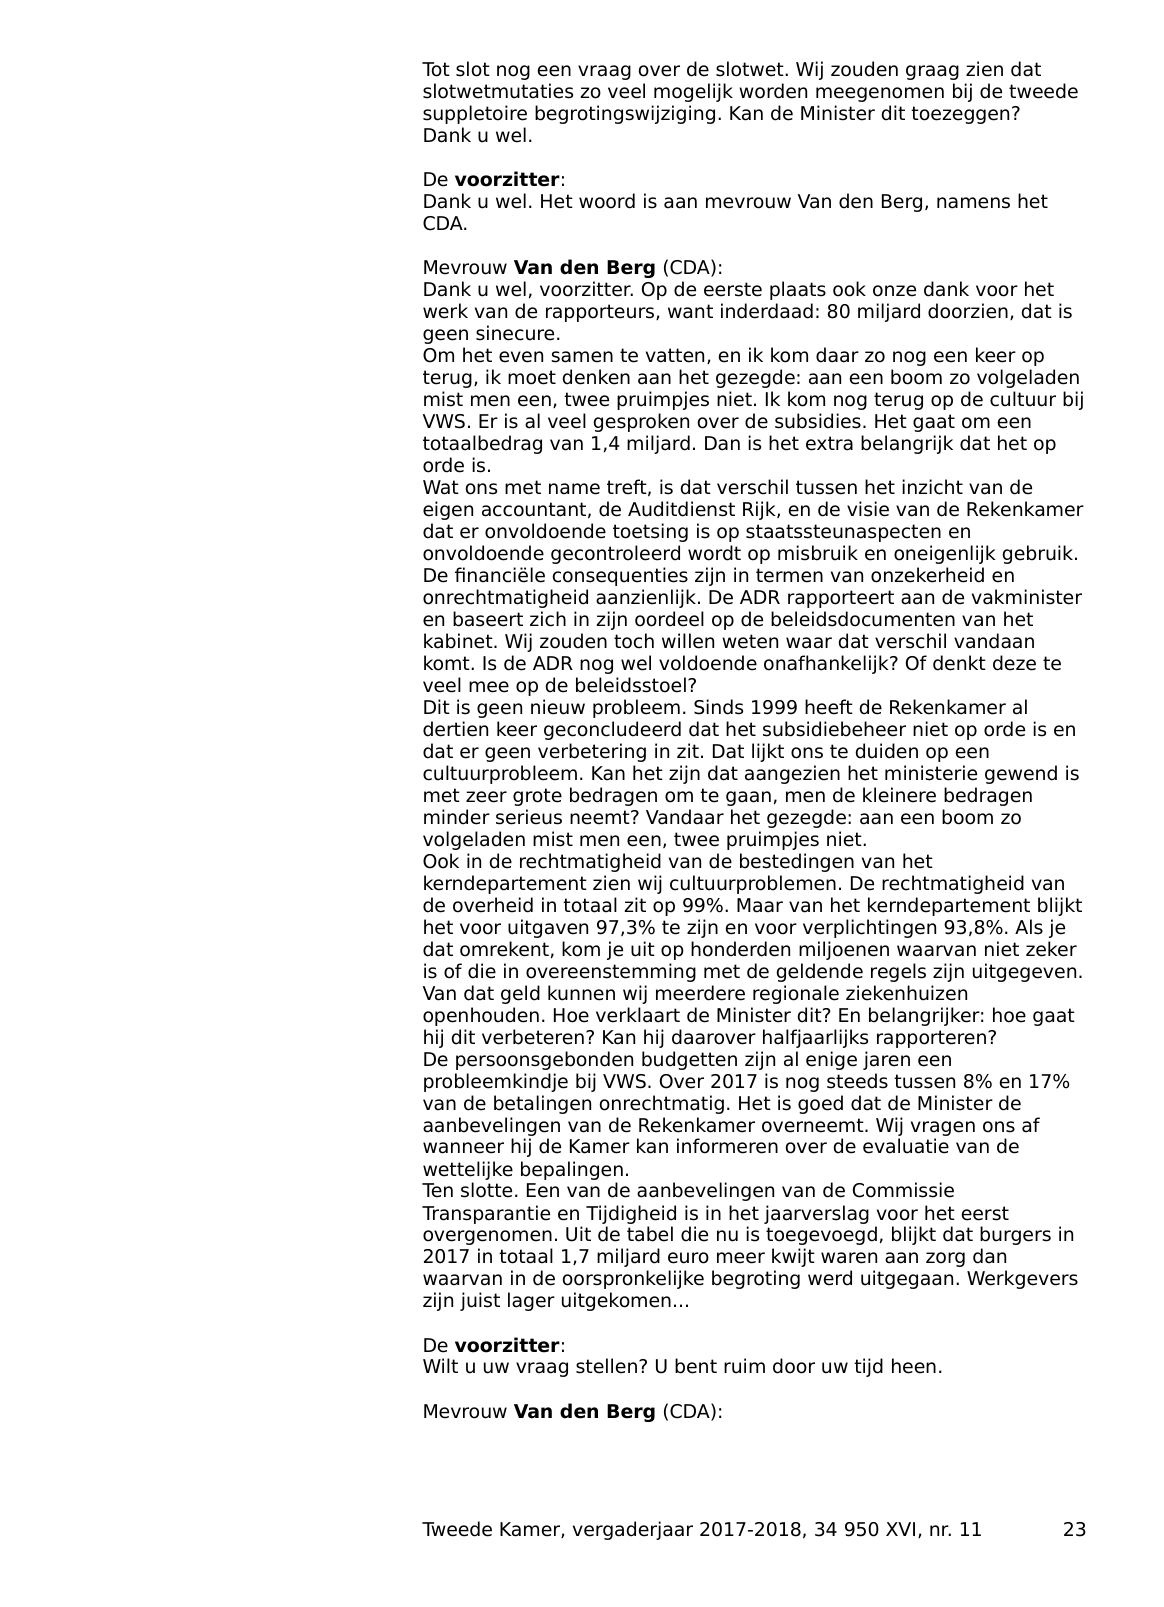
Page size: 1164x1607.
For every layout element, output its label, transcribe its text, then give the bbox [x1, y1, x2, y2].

text Wilt u uw vraag stellen? U bent ruim door uw tijd heen. [422, 1356, 1087, 1378]
text Dank u wel, voorzitter. Op de eerste plaats ook onze dank voor het werk van de rapporteurs, want inderdaad: 80 miljard doorzien, dat is geen sinecure. [422, 279, 1087, 345]
text De persoonsgebonden budgetten zijn al enige jaren een probleemkindje bij VWS. Over 2017 is nog steeds tussen 8% en 17% van de betalingen onrechtmatig. Het is goed dat de Minister de aanbevelingen van de Rekenkamer overneemt. Wij vragen ons af wanneer hij de Kamer kan informeren over de evaluatie van de wettelijke bepalingen. [422, 1048, 1087, 1180]
text Dank u wel. Het woord is aan mevrouw Van den Berg, namens het CDA. [422, 191, 1087, 235]
text Tot slot nog een vraag over de slotwet. Wij zouden graag zien dat slotwetmutaties zo veel mogelijk worden meegenomen bij de tweede suppletoire begrotingswijziging. Kan de Minister dit toezeggen? [422, 59, 1087, 125]
text Ook in de rechtmatigheid van de bestedingen van het kerndepartement zien wij cultuurproblemen. De rechtmatigheid van de overheid in totaal zit op 99%. Maar van het kerndepartement blijkt het voor uitgaven 97,3% te zijn en voor verplichtingen 93,8%. Als je dat omrekent, kom je uit op honderden miljoenen waarvan niet zeker is of die in overeenstemming met de geldende regels zijn uitgegeven. Van dat geld kunnen wij meerdere regionale ziekenhuizen openhouden. Hoe verklaart de Minister dit? En belangrijker: hoe gaat hij dit verbeteren? Kan hij daarover halfjaarlijks rapporteren? [422, 851, 1087, 1048]
text Ten slotte. Een van de aanbevelingen van de Commissie Transparantie en Tijdigheid is in het jaarverslag voor het eerst overgenomen. Uit de tabel die nu is toegevoegd, blijkt dat burgers in 2017 in totaal 1,7 miljard euro meer kwijt waren aan zorg dan waarvan in de oorspronkelijke begroting werd uitgegaan. Werkgevers zijn juist lager uitgekomen... [422, 1180, 1087, 1312]
text Wat ons met name treft, is dat verschil tussen het inzicht van de eigen accountant, de Auditdienst Rijk, en de visie van de Rekenkamer dat er onvoldoende toetsing is op staatssteunaspecten en onvoldoende gecontroleerd wordt op misbruik en oneigenlijk gebruik. De financiële consequenties zijn in termen van onzekerheid en onrechtmatigheid aanzienlijk. De ADR rapporteert aan de vakminister en baseert zich in zijn oordeel op de beleidsdocumenten van het kabinet. Wij zouden toch willen weten waar dat verschil vandaan komt. Is de ADR nog wel voldoende onafhankelijk? Of denkt deze te veel mee op de beleidsstoel? [422, 477, 1087, 697]
text De voorzitter: [422, 1334, 1087, 1356]
text Mevrouw Van den Berg (CDA): [422, 257, 1087, 279]
text Dit is geen nieuw probleem. Sinds 1999 heeft de Rekenkamer al dertien keer geconcludeerd dat het subsidiebeheer niet op orde is en dat er geen verbetering in zit. Dat lijkt ons te duiden op een cultuurprobleem. Kan het zijn dat aangezien het ministerie gewend is met zeer grote bedragen om te gaan, men de kleinere bedragen minder serieus neemt? Vandaar het gezegde: aan een boom zo volgeladen mist men een, twee pruimpjes niet. [422, 697, 1087, 851]
text De voorzitter: [422, 169, 1087, 191]
text Om het even samen te vatten, en ik kom daar zo nog een keer op terug, ik moet denken aan het gezegde: aan een boom zo volgeladen mist men een, twee pruimpjes niet. Ik kom nog terug op de cultuur bij VWS. Er is al veel gesproken over de subsidies. Het gaat om een totaalbedrag van 1,4 miljard. Dan is het extra belangrijk dat het op orde is. [422, 345, 1087, 477]
text Mevrouw Van den Berg (CDA): [422, 1401, 1087, 1423]
text Dank u wel. [422, 125, 1087, 147]
